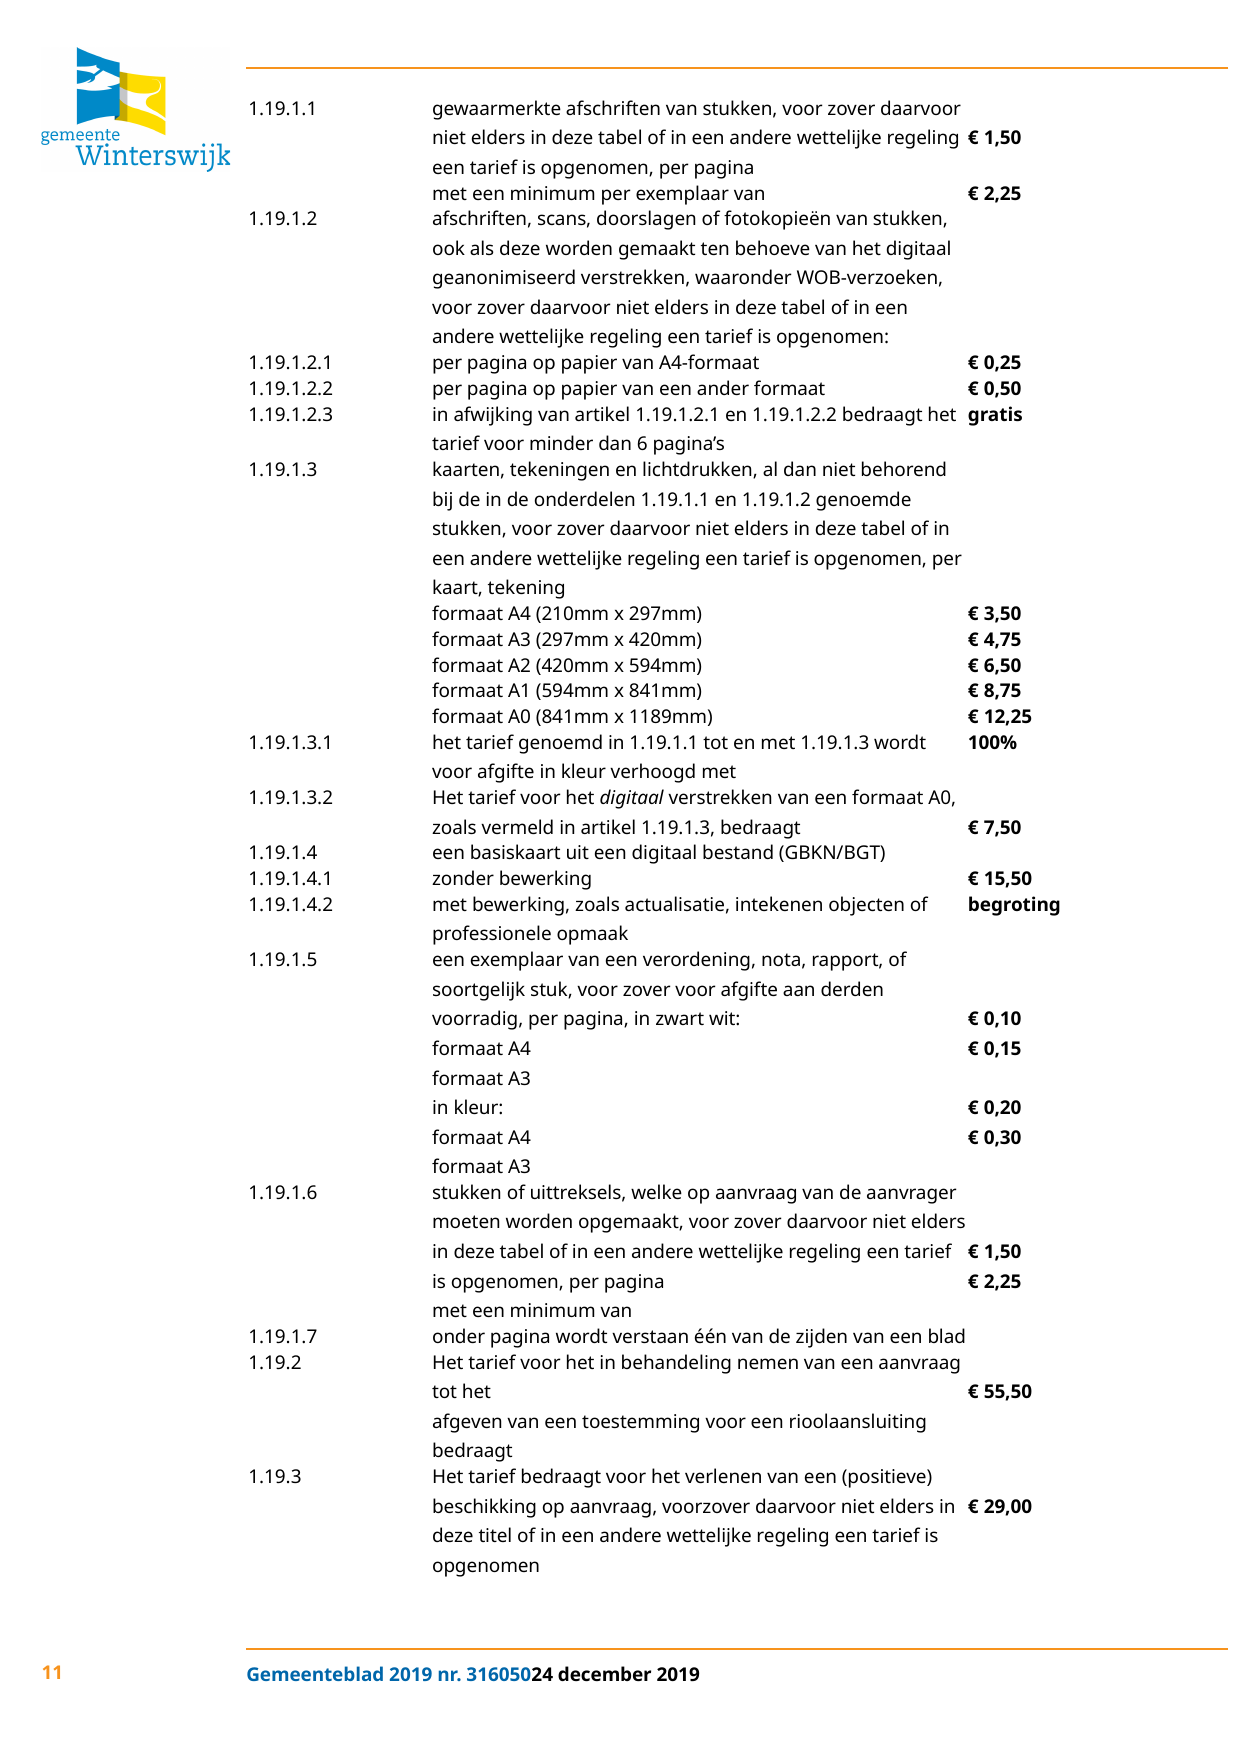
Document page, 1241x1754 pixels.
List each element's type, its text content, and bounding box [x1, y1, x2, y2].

picture [41, 47, 231, 172]
table_cell 1.19.1.2.3 [248, 401, 432, 456]
table_cell begroting [968, 891, 1152, 946]
table_cell 1.19.1.3 [248, 456, 432, 600]
table_cell gewaarmerkte afschriften van stukken, voor zover daarvoor niet elders in deze tabel of in een andere wettelijke regeling een tarief is opgenomen, per pagina [432, 95, 968, 180]
table_cell met bewerking, zoals actualisatie, intekenen objecten of professionele opmaak [432, 891, 968, 946]
table_cell [968, 456, 1152, 600]
table_cell € 1,50 € 2,25 [968, 1179, 1152, 1323]
table_cell 1.19.1.7 [248, 1323, 432, 1349]
table_cell Het tarief voor het digitaal verstrekken van een formaat A0, zoals vermeld in artikel 1.19.1.3, bedraagt [432, 784, 968, 839]
table_cell € 29,00 [968, 1464, 1152, 1578]
table_cell € 1,50 [968, 95, 1152, 180]
table_cell Het tarief voor het in behandeling nemen van een aanvraag tot het afgeven van een toestemming voor een rioolaansluiting bedraagt [432, 1349, 968, 1463]
table_cell € 2,25 [968, 180, 1152, 205]
table_cell [248, 678, 432, 703]
table_cell 1.19.1.5 [248, 946, 432, 1179]
table_cell € 0,10 € 0,15 € 0,20 € 0,30 [968, 946, 1152, 1179]
table_cell 1.19.1.1 [248, 95, 432, 180]
table_cell een exemplaar van een verordening, nota, rapport, of soortgelijk stuk, voor zover voor afgifte aan derden voorradig, per pagina, in zwart wit: formaat A4 formaat A3 in kleur: formaat A4 formaat A3 [432, 946, 968, 1179]
table_cell formaat A1 (594mm x 841mm) [432, 678, 968, 703]
table_cell 1.19.1.2.2 [248, 375, 432, 401]
table_cell per pagina op papier van een ander formaat [432, 375, 968, 401]
table_cell [968, 205, 1152, 349]
table_cell [248, 600, 432, 626]
table_cell 1.19.1.4 [248, 840, 432, 865]
table_cell stukken of uittreksels, welke op aanvraag van de aanvrager moeten worden opgemaakt, voor zover daarvoor niet elders in deze tabel of in een andere wettelijke regeling een tarief is opgenomen, per pagina met een minimum van [432, 1179, 968, 1323]
table_cell 1.19.1.4.1 [248, 865, 432, 891]
table_cell € 0,25 [968, 350, 1152, 375]
table_cell gratis [968, 401, 1152, 456]
table_cell formaat A4 (210mm x 297mm) [432, 600, 968, 626]
table_cell € 55,50 [968, 1349, 1152, 1463]
table_cell € 0,50 [968, 375, 1152, 401]
table_cell [968, 1323, 1152, 1349]
table_cell per pagina op papier van A4-formaat [432, 350, 968, 375]
table_cell € 15,50 [968, 865, 1152, 891]
table_cell het tarief genoemd in 1.19.1.1 tot en met 1.19.1.3 wordt voor afgifte in kleur verhoogd met [432, 729, 968, 784]
table_cell 1.19.1.4.2 [248, 891, 432, 946]
table_cell 1.19.1.2 [248, 205, 432, 349]
table_cell 1.19.1.6 [248, 1179, 432, 1323]
picture [225, 153, 231, 162]
table_cell Het tarief bedraagt voor het verlenen van een (positieve) beschikking op aanvraag, voorzover daarvoor niet elders in deze titel of in een andere wettelijke regeling een tarief is opgenomen [432, 1464, 968, 1578]
table_cell formaat A0 (841mm x 1189mm) [432, 703, 968, 729]
table_cell 1.19.3 [248, 1464, 432, 1578]
table_cell [248, 703, 432, 729]
table_cell 100% [968, 729, 1152, 784]
table_cell afschriften, scans, doorslagen of fotokopieën van stukken, ook als deze worden gemaakt ten behoeve van het digitaal geanonimiseerd verstrekken, waaronder WOB-verzoeken, voor zover daarvoor niet elders in deze tabel of in een andere wettelijke regeling een tarief is opgenomen: [432, 205, 968, 349]
table_cell [248, 626, 432, 652]
table_cell € 12,25 [968, 703, 1152, 729]
table_cell [248, 180, 432, 205]
table_cell in afwijking van artikel 1.19.1.2.1 en 1.19.1.2.2 bedraagt het tarief voor minder dan 6 pagina’s [432, 401, 968, 456]
table_cell formaat A3 (297mm x 420mm) [432, 626, 968, 652]
table_cell 1.19.2 [248, 1349, 432, 1463]
table_cell € 6,50 [968, 652, 1152, 677]
table_cell formaat A2 (420mm x 594mm) [432, 652, 968, 677]
table_cell 1.19.1.3.1 [248, 729, 432, 784]
table_cell 1.19.1.2.1 [248, 350, 432, 375]
table_cell € 7,50 [968, 784, 1152, 839]
table_cell € 3,50 [968, 600, 1152, 626]
table_cell € 4,75 [968, 626, 1152, 652]
table_cell € 8,75 [968, 678, 1152, 703]
table_cell [248, 652, 432, 677]
table_cell zonder bewerking [432, 865, 968, 891]
table_cell [968, 840, 1152, 865]
table_cell een basiskaart uit een digitaal bestand (GBKN/BGT) [432, 840, 968, 865]
table_cell 1.19.1.3.2 [248, 784, 432, 839]
table_cell met een minimum per exemplaar van [432, 180, 968, 205]
table_cell kaarten, tekeningen en lichtdrukken, al dan niet behorend bij de in de onderdelen 1.19.1.1 en 1.19.1.2 genoemde stukken, voor zover daarvoor niet elders in deze tabel of in een andere wettelijke regeling een tarief is opgenomen, per kaart, tekening [432, 456, 968, 600]
table_cell onder pagina wordt verstaan één van de zijden van een blad [432, 1323, 968, 1349]
